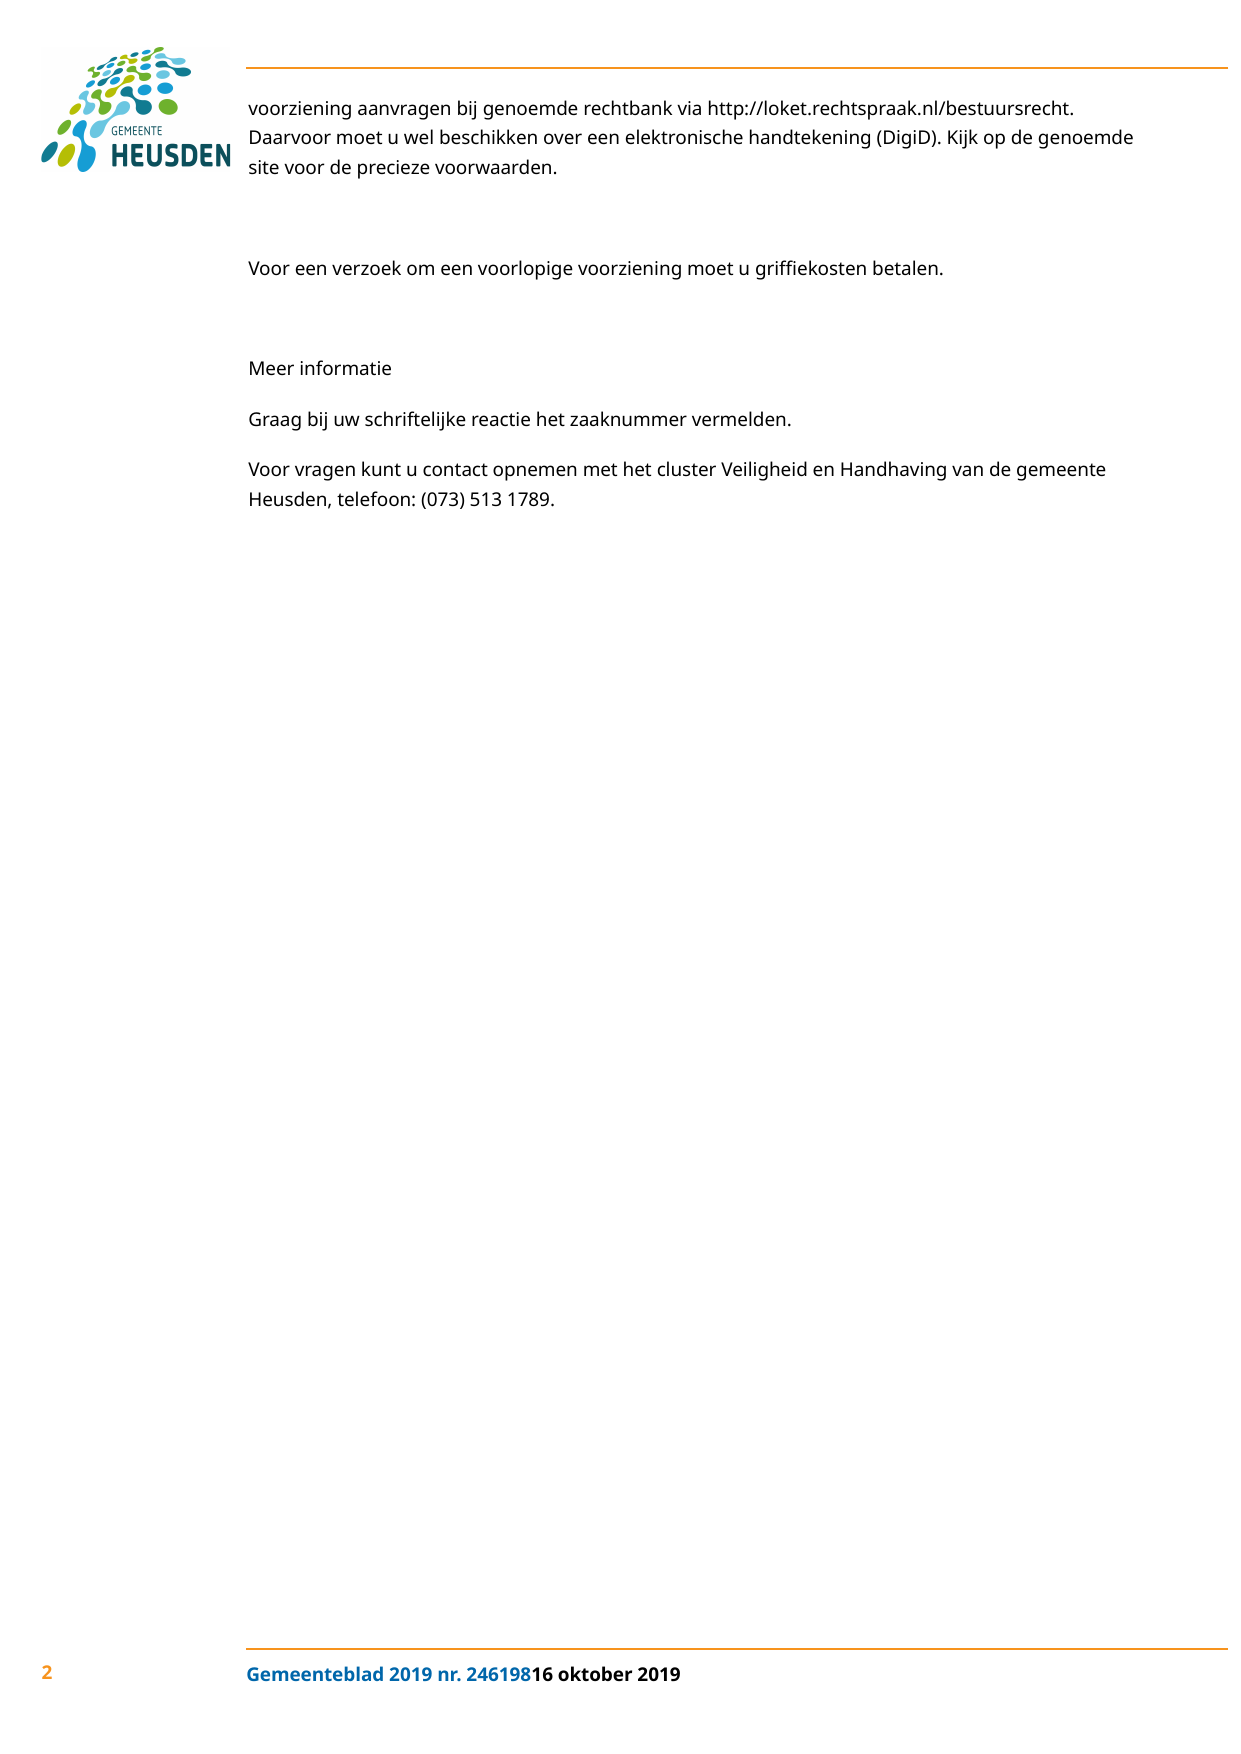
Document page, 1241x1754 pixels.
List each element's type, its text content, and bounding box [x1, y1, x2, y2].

text Voor vragen kunt u contact opnemen met het cluster Veiligheid en Handhaving van de gemeente Heusden, telefoon: (073) 513 1789. [248, 456, 1152, 512]
text Voor een verzoek om een voorlopige voorziening moet u griffiekosten betalen. [248, 255, 1152, 281]
text Meer informatie [248, 356, 1152, 381]
text voorziening aanvragen bij genoemde rechtbank via http://loket.rechtspraak.nl/bestuursrecht. Daarvoor moet u wel beschikken over een elektronische handtekening (DigiD). Kijk op de genoemde site voor de precieze voorwaarden. [248, 95, 1152, 180]
picture [41, 47, 231, 172]
text Graag bij uw schriftelijke reactie het zaaknummer vermelden. [248, 406, 1152, 432]
